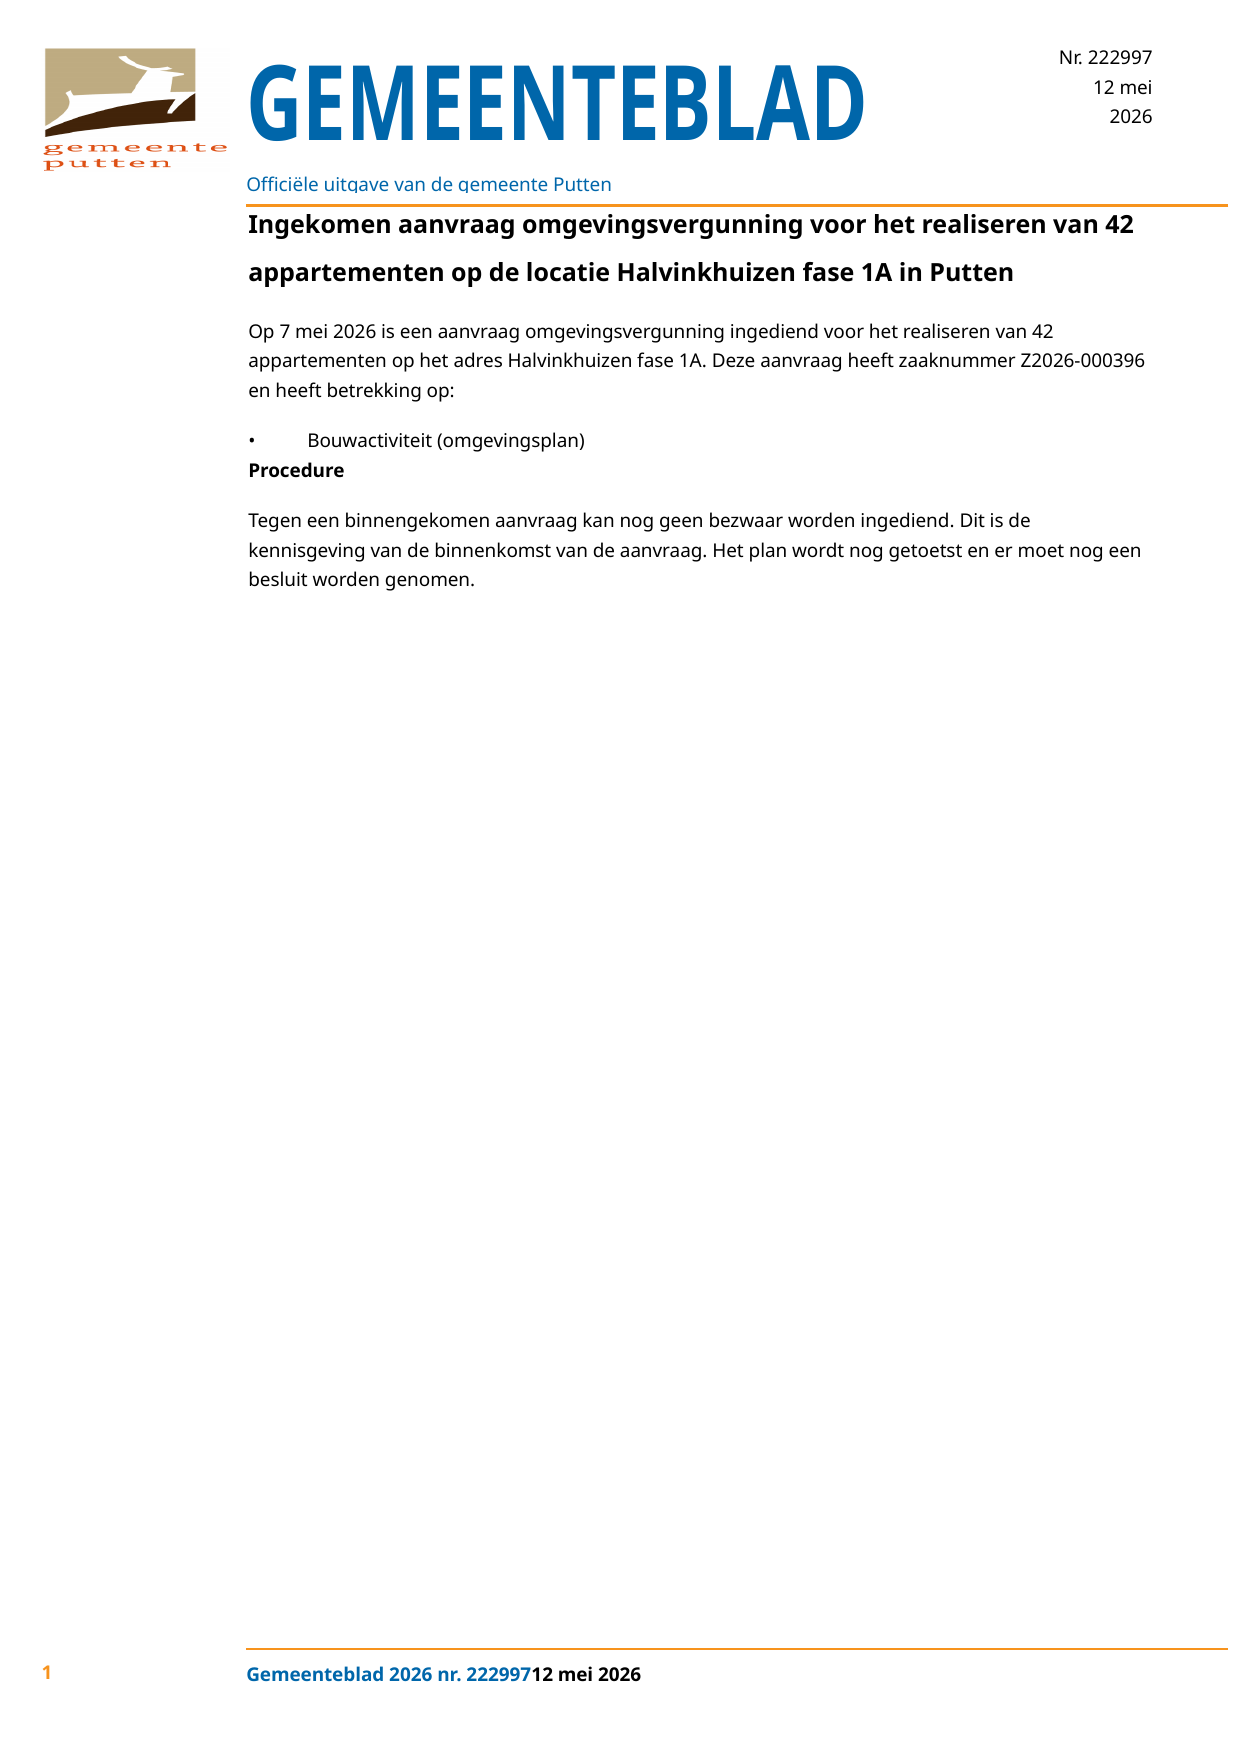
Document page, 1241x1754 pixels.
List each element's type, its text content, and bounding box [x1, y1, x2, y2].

text Op 7 mei 2026 is een aanvraag omgevingsvergunning ingediend voor het realiseren van 42 appartementen op het adres Halvinkhuizen fase 1A. Deze aanvraag heeft zaaknummer Z2026-000396 en heeft betrekking op: [248, 318, 1152, 403]
text Ingekomen aanvraag omgevingsvergunning voor het realiseren van 42 appartementen op de locatie Halvinkhuizen fase 1A in Putten [248, 207, 1152, 288]
text Procedure [248, 457, 1152, 483]
text Tegen een binnengekomen aanvraag kan nog geen bezwaar worden ingediend. Dit is de kennisgeving van de binnenkomst van de aanvraag. Het plan wordt nog getoetst en er moet nog een besluit worden genomen. [248, 507, 1152, 592]
list Bouwactiviteit (omgevingsplan) [248, 427, 1152, 453]
picture [41, 47, 231, 172]
